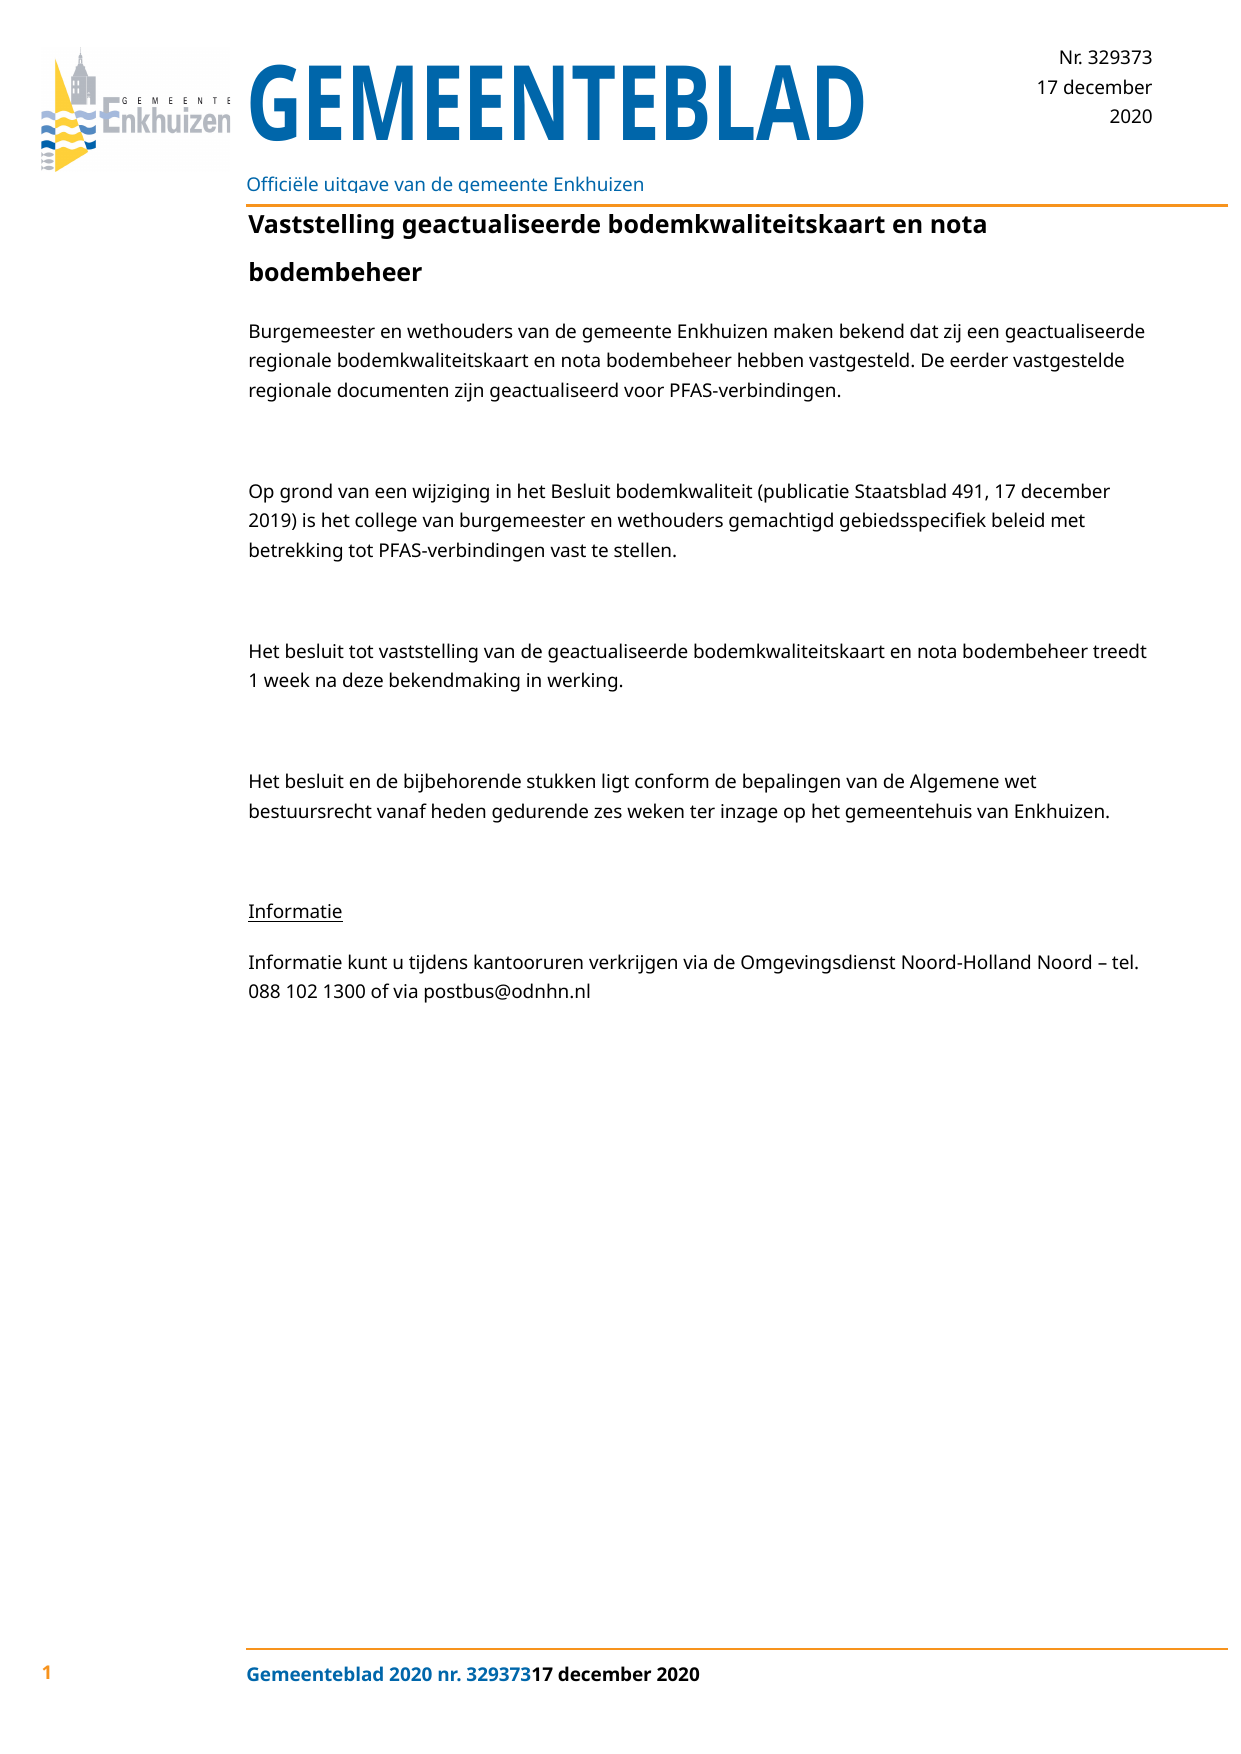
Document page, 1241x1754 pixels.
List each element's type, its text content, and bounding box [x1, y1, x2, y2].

text Op grond van een wijziging in het Besluit bodemkwaliteit (publicatie Staatsblad 491, 17 december 2019) is het college van burgemeester en wethouders gemachtigd gebiedsspecifiek beleid met betrekking tot PFAS-verbindingen vast te stellen. [248, 478, 1152, 563]
text Het besluit tot vaststelling van de geactualiseerde bodemkwaliteitskaart en nota bodembeheer treedt 1 week na deze bekendmaking in werking. [248, 638, 1152, 693]
text Informatie kunt u tijdens kantooruren verkrijgen via de Omgevingsdienst Noord-Holland Noord – tel. 088 102 1300 of via postbus@odnhn.nl [248, 949, 1152, 1004]
text Vaststelling geactualiseerde bodemkwaliteitskaart en nota bodembeheer [248, 207, 1152, 288]
text Burgemeester en wethouders van de gemeente Enkhuizen maken bekend dat zij een geactualiseerde regionale bodemkwaliteitskaart en nota bodembeheer hebben vastgesteld. De eerder vastgestelde regionale documenten zijn geactualiseerd voor PFAS-verbindingen. [248, 318, 1152, 403]
text Het besluit en de bijbehorende stukken ligt conform de bepalingen van de Algemene wet bestuursrecht vanaf heden gedurende zes weken ter inzage op het gemeentehuis van Enkhuizen. [248, 768, 1152, 824]
text Informatie [248, 899, 1152, 924]
picture [41, 47, 231, 172]
